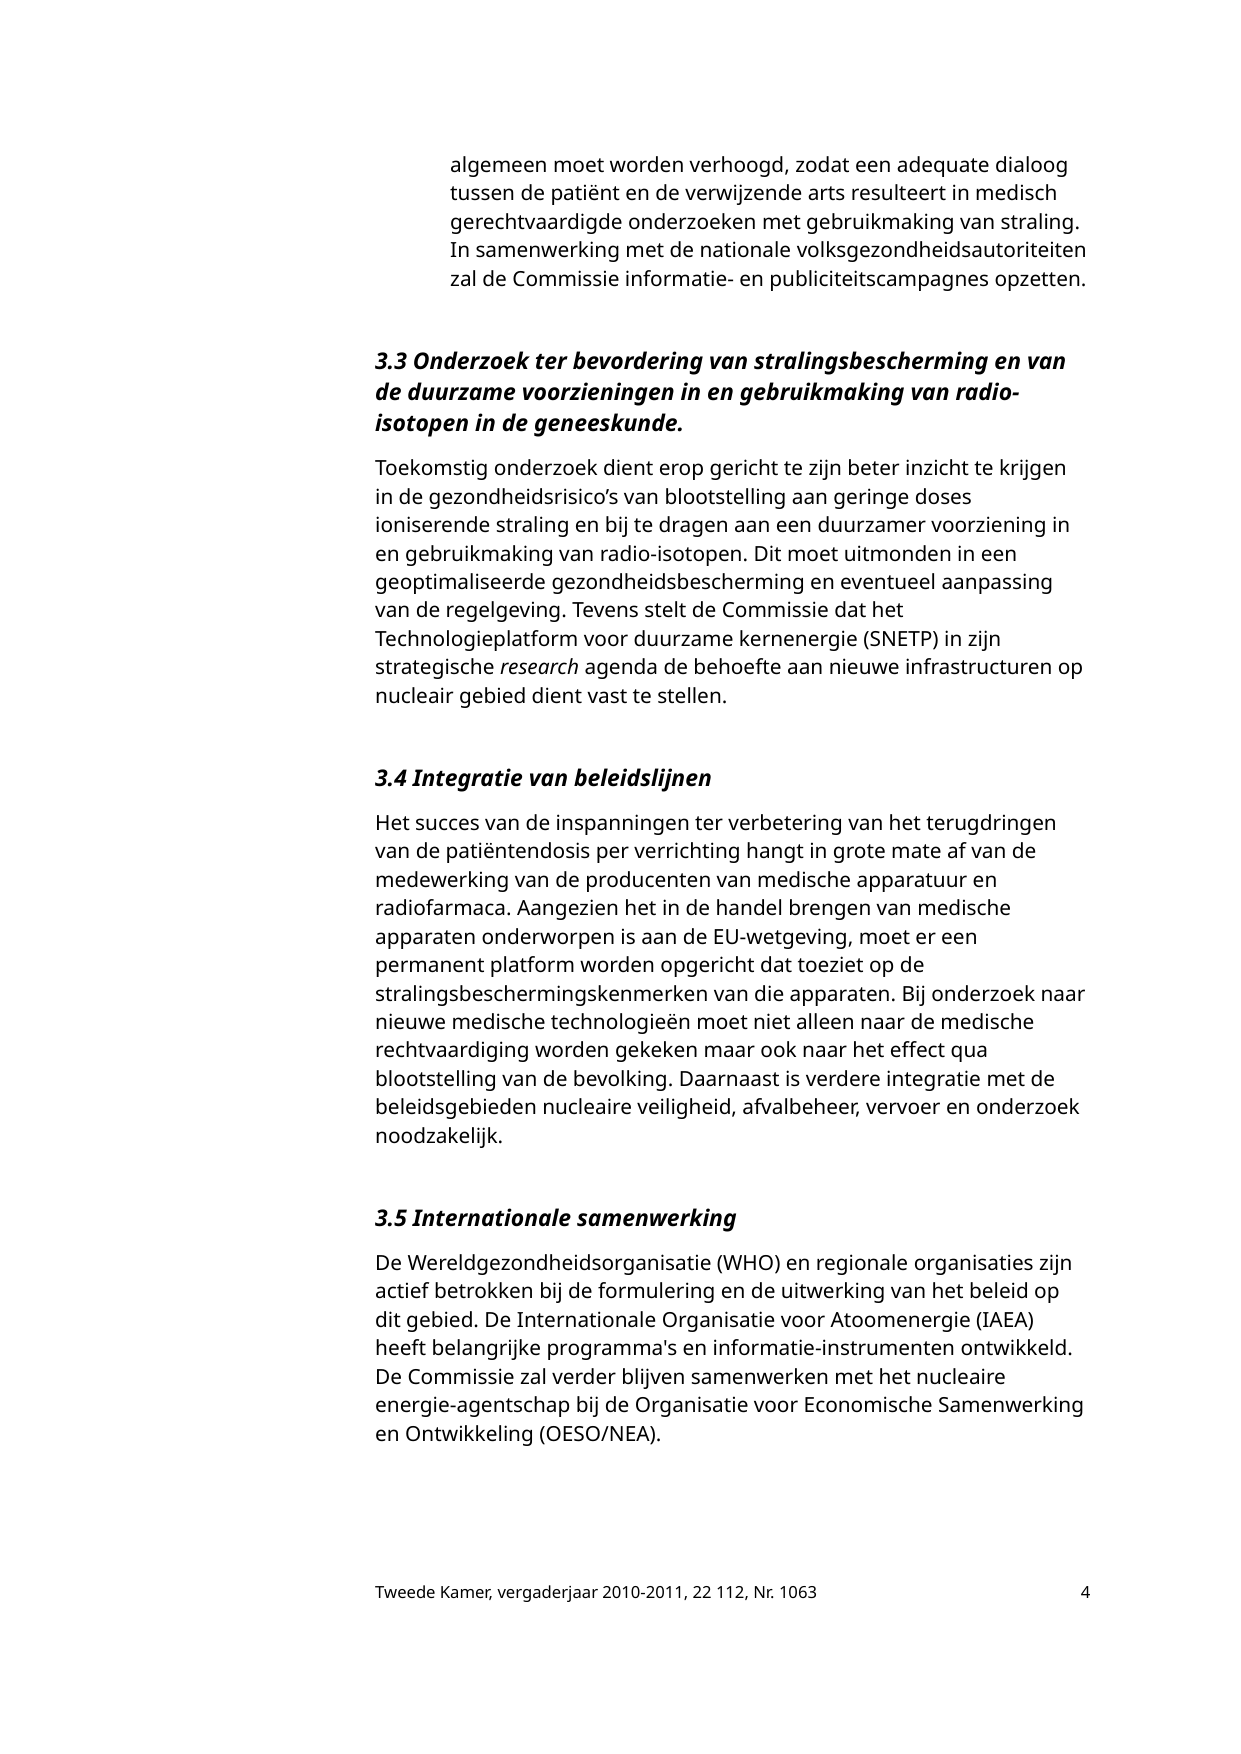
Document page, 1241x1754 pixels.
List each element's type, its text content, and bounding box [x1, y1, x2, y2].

text Het succes van de inspanningen ter verbetering van het terugdringen van de patiëntendosis per verrichting hangt in grote mate af van de medewerking van de producenten van medische apparatuur en radiofarmaca. Aangezien het in de handel brengen van medische apparaten onderworpen is aan de EU-wetgeving, moet er een permanent platform worden opgericht dat toeziet op de stralingsbeschermingskenmerken van die apparaten. Bij onderzoek naar nieuwe medische technologieën moet niet alleen naar de medische rechtvaardiging worden gekeken maar ook naar het effect qua blootstelling van de bevolking. Daarnaast is verdere integratie met de beleidsgebieden nucleaire veiligheid, afvalbeheer, vervoer en onderzoek noodzakelijk. [375, 808, 1090, 1149]
subtitle 3.4 Integratie van beleidslijnen [375, 762, 1090, 793]
text De Wereldgezondheidsorganisatie (WHO) en regionale organisaties zijn actief betrokken bij de formulering en de uitwerking van het beleid op dit gebied. De Internationale Organisatie voor Atoomenergie (IAEA) heeft belangrijke programma's en informatie-instrumenten ontwikkeld. De Commissie zal verder blijven samenwerken met het nucleaire energie-agentschap bij de Organisatie voor Economische Samenwerking en Ontwikkeling (OESO/NEA). [375, 1248, 1090, 1447]
subtitle 3.3 Onderzoek ter bevordering van stralingsbescherming en van de duurzame voorzieningen in en gebruikmaking van radio-isotopen in de geneeskunde. [375, 345, 1090, 438]
text Toekomstig onderzoek dient erop gericht te zijn beter inzicht te krijgen in de gezondheidsrisico’s van blootstelling aan geringe doses ioniserende straling en bij te dragen aan een duurzamer voorziening in en gebruikmaking van radio-isotopen. Dit moet uitmonden in een geoptimaliseerde gezondheidsbescherming en eventueel aanpassing van de regelgeving. Tevens stelt de Commissie dat het Technologieplatform voor duurzame kernenergie (SNETP) in zijn strategische research agenda de behoefte aan nieuwe infrastructuren op nucleair gebied dient vast te stellen. [375, 453, 1090, 709]
list algemeen moet worden verhoogd, zodat een adequate dialoog tussen de patiënt en de verwijzende arts resulteert in medisch gerechtvaardigde onderzoeken met gebruikmaking van straling. In samenwerking met de nationale volksgezondheidsautoriteiten zal de Commissie informatie- en publiciteitscampagnes opzetten. [375, 150, 1090, 292]
subtitle 3.5 Internationale samenwerking [375, 1202, 1090, 1233]
